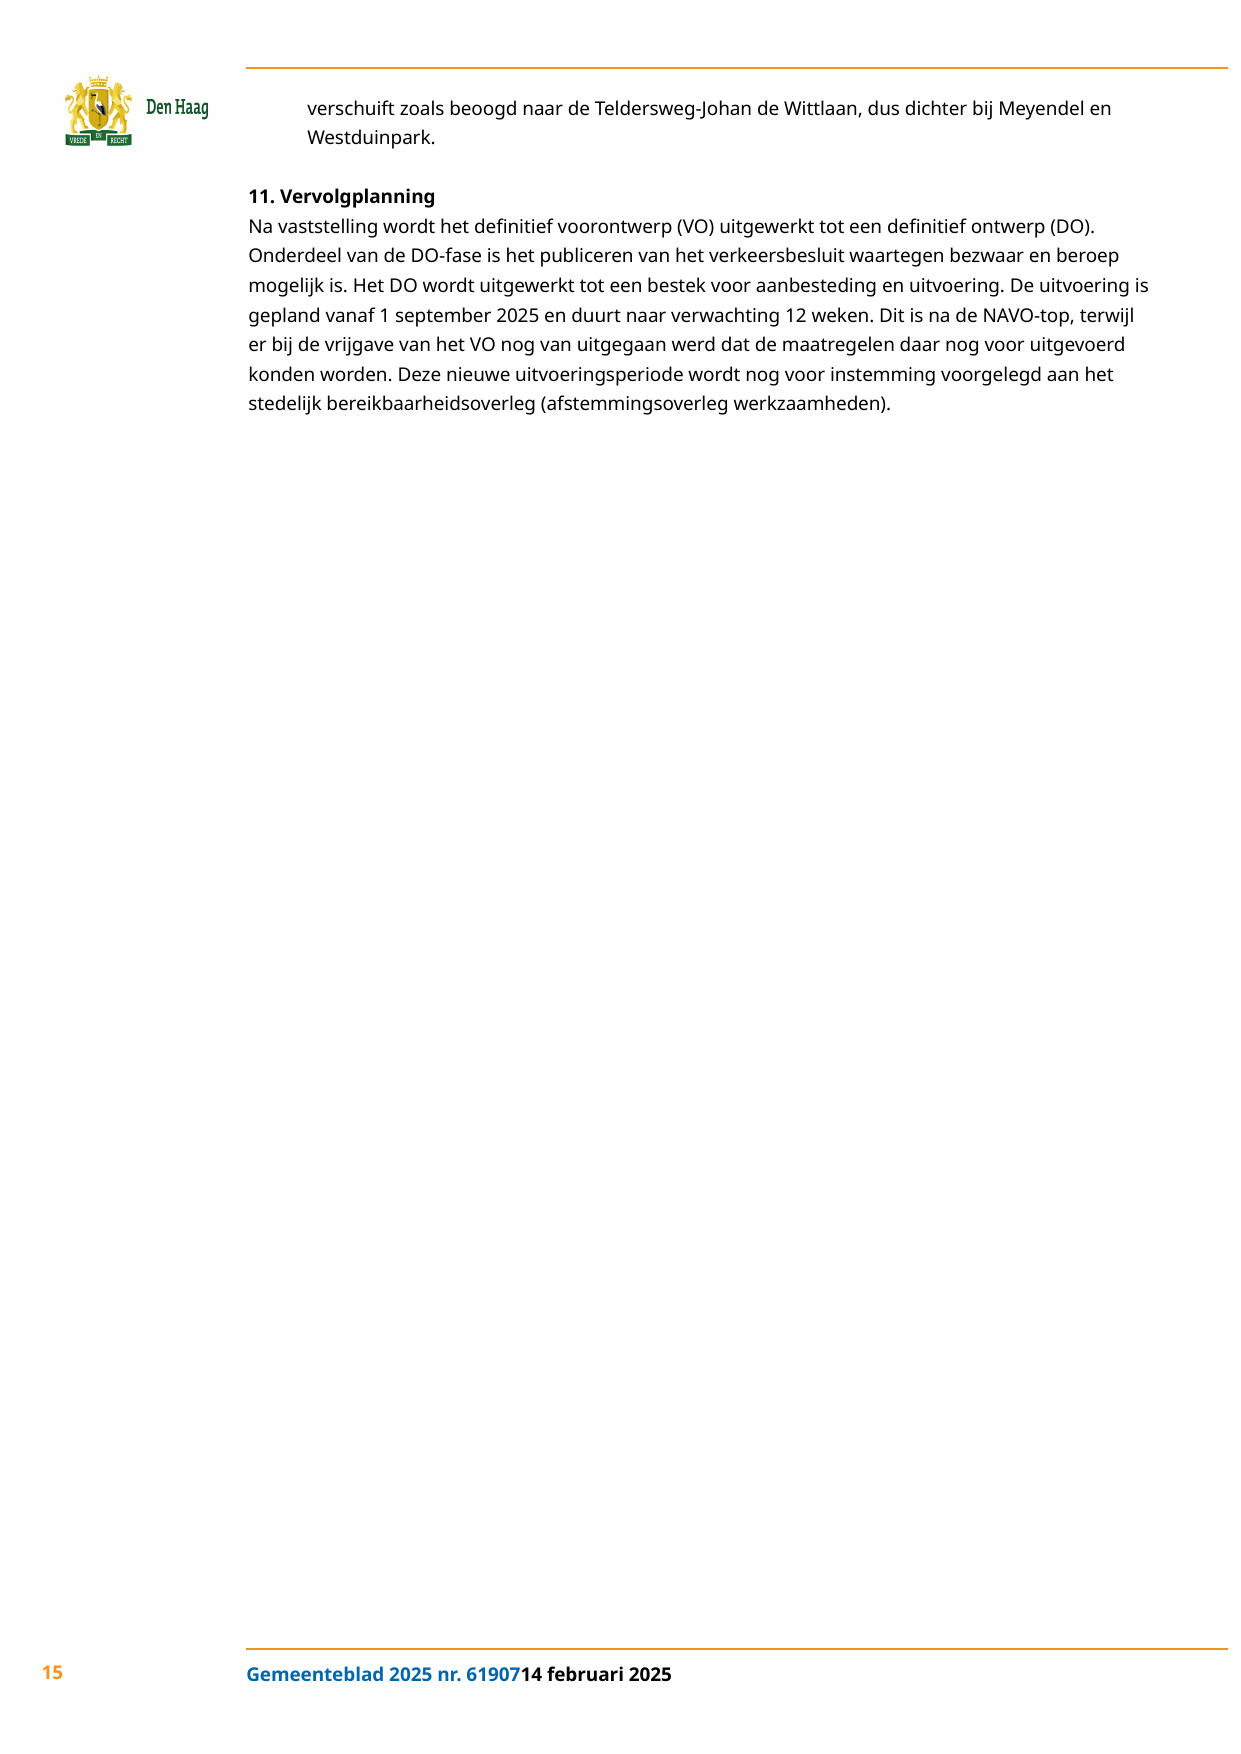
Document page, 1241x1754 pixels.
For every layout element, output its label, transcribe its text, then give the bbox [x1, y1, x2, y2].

list verschuift zoals beoogd naar de Teldersweg-Johan de Wittlaan, dus dichter bij Meyendel en Westduinpark. [248, 95, 1152, 150]
text Na vaststelling wordt het definitief voorontwerp (VO) uitgewerkt tot een definitief ontwerp (DO). Onderdeel van de DO-fase is het publiceren van het verkeersbesluit waartegen bezwaar en beroep mogelijk is. Het DO wordt uitgewerkt tot een bestek voor aanbesteding en uitvoering. De uitvoering is gepland vanaf 1 september 2025 en duurt naar verwachting 12 weken. Dit is na de NAVO-top, terwijl er bij de vrijgave van het VO nog van uitgegaan werd dat de maatregelen daar nog voor uitgevoerd konden worden. Deze nieuwe uitvoeringsperiode wordt nog voor instemming voorgelegd aan het stedelijk bereikbaarheidsoverleg (afstemmingsoverleg werkzaamheden). [248, 213, 1152, 416]
picture [41, 47, 231, 172]
text 11. Vervolgplanning [248, 183, 1152, 209]
